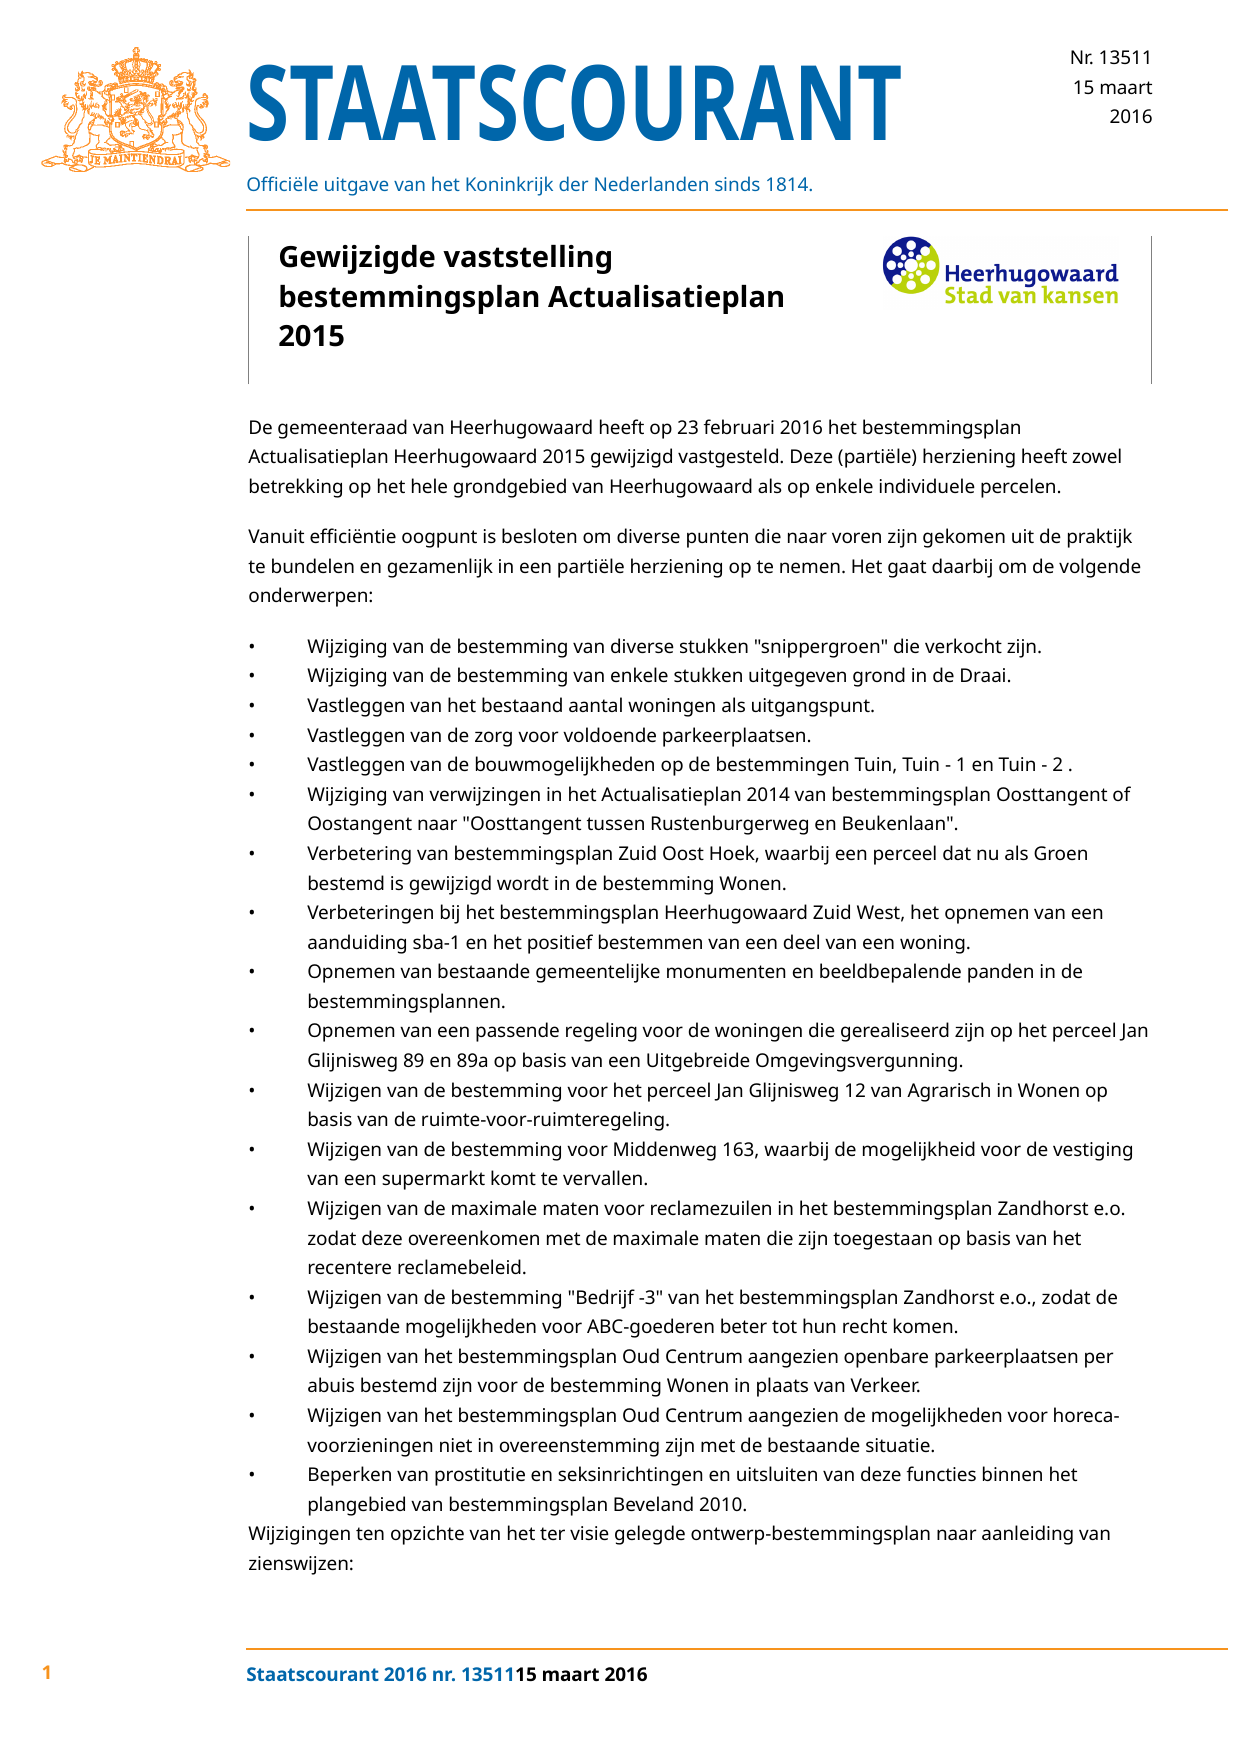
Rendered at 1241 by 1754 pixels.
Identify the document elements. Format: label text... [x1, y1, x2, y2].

picture [41, 47, 231, 172]
table_header [850, 310, 1151, 384]
list Wijzigen van de bestemming voor Middenweg 163, waarbij de mogelijkheid voor de vestiging van een supermarkt komt te vervallen. [248, 1136, 1152, 1191]
list Wijzigen van het bestemmingsplan Oud Centrum aangezien de mogelijkheden voor horeca-voorzieningen niet in overeenstemming zijn met de bestaande situatie. [248, 1402, 1152, 1458]
list Verbeteringen bij het bestemmingsplan Heerhugowaard Zuid West, het opnemen van een aanduiding sba-1 en het positief bestemmen van een deel van een woning. [248, 899, 1152, 955]
picture [882, 236, 1119, 310]
list Beperken van prostitutie en seksinrichtingen en uitsluiten van deze functies binnen het plangebied van bestemmingsplan Beveland 2010. [248, 1461, 1152, 1517]
list Vastleggen van de bouwmogelijkheden op de bestemmingen Tuin, Tuin - 1 en Tuin - 2 . [248, 751, 1152, 777]
list Verbetering van bestemmingsplan Zuid Oost Hoek, waarbij een perceel dat nu als Groen bestemd is gewijzigd wordt in de bestemming Wonen. [248, 840, 1152, 896]
text Wijzigingen ten opzichte van het ter visie gelegde ontwerp-bestemmingsplan naar aanleiding van zienswijzen: [248, 1521, 1152, 1576]
table_header [1119, 236, 1151, 309]
table_header Gewijzigde vaststelling bestemmingsplan Actualisatieplan 2015 [249, 236, 850, 384]
list Wijzigen van de maximale maten voor reclamezuilen in het bestemmingsplan Zandhorst e.o. zodat deze overeenkomen met de maximale maten die zijn toegestaan op basis van het recentere reclamebeleid. [248, 1195, 1152, 1280]
table_header [850, 236, 882, 309]
list Wijziging van de bestemming van diverse stukken "snippergroen" die verkocht zijn. [248, 633, 1152, 659]
list Wijzigen van de bestemming "Bedrijf -3" van het bestemmingsplan Zandhorst e.o., zodat de bestaande mogelijkheden voor ABC-goederen beter tot hun recht komen. [248, 1284, 1152, 1339]
list Wijziging van de bestemming van enkele stukken uitgegeven grond in de Draai. [248, 663, 1152, 688]
text Vanuit efficiëntie oogpunt is besloten om diverse punten die naar voren zijn gekomen uit de praktijk te bundelen en gezamenlijk in een partiële herziening op te nemen. Het gaat daarbij om de volgende onderwerpen: [248, 523, 1152, 608]
text De gemeenteraad van Heerhugowaard heeft op 23 februari 2016 het bestemmingsplan Actualisatieplan Heerhugowaard 2015 gewijzigd vastgesteld. Deze (partiële) herziening heeft zowel betrekking op het hele grondgebied van Heerhugowaard als op enkele individuele percelen. [248, 414, 1152, 499]
list Vastleggen van de zorg voor voldoende parkeerplaatsen. [248, 722, 1152, 748]
list Wijzigen van de bestemming voor het perceel Jan Glijnisweg 12 van Agrarisch in Wonen op basis van de ruimte-voor-ruimteregeling. [248, 1077, 1152, 1132]
list Wijziging van verwijzingen in het Actualisatieplan 2014 van bestemmingsplan Oosttangent of Oostangent naar "Oosttangent tussen Rustenburgerweg en Beukenlaan". [248, 781, 1152, 836]
list Opnemen van bestaande gemeentelijke monumenten en beeldbepalende panden in de bestemmingsplannen. [248, 958, 1152, 1014]
list Vastleggen van het bestaand aantal woningen als uitgangspunt. [248, 692, 1152, 718]
list Wijzigen van het bestemmingsplan Oud Centrum aangezien openbare parkeerplaatsen per abuis bestemd zijn voor de bestemming Wonen in plaats van Verkeer. [248, 1343, 1152, 1398]
list Opnemen van een passende regeling voor de woningen die gerealiseerd zijn op het perceel Jan Glijnisweg 89 en 89a op basis van een Uitgebreide Omgevingsvergunning. [248, 1018, 1152, 1073]
